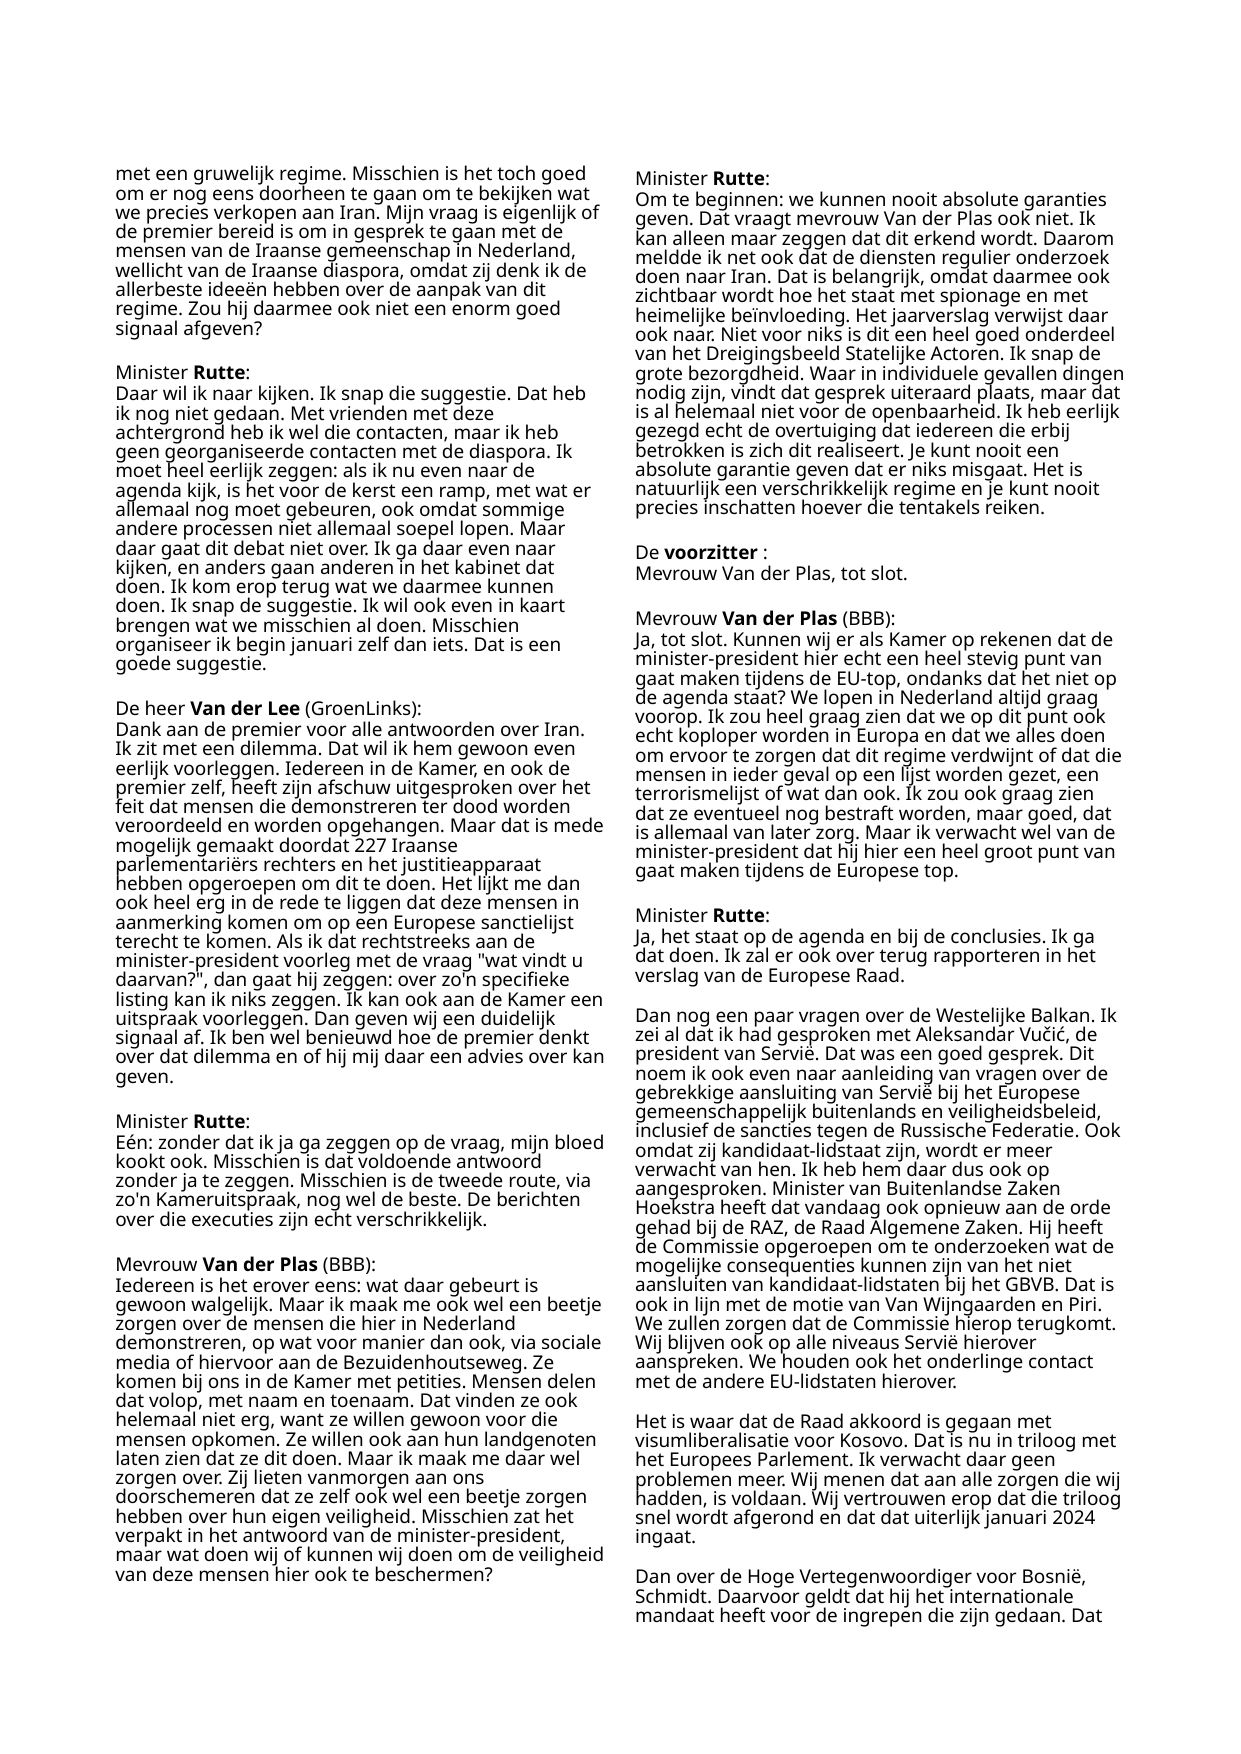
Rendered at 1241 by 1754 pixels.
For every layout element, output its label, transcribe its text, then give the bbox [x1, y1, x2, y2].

text Mevrouw Van der Plas, tot slot. [635, 565, 1125, 584]
text Minister Rutte: [115, 1108, 605, 1134]
text Daar wil ik naar kijken. Ik snap die suggestie. Dat heb ik nog niet gedaan. Met vrienden met deze achtergrond heb ik wel die contacten, maar ik heb geen georganiseerde contacten met de diaspora. Ik moet heel eerlijk zeggen: als ik nu even naar de agenda kijk, is het voor de kerst een ramp, met wat er allemaal nog moet gebeuren, ook omdat sommige andere processen niet allemaal soepel lopen. Maar daar gaat dit debat niet over. Ik ga daar even naar kijken, en anders gaan anderen in het kabinet dat doen. Ik kom erop terug wat we daarmee kunnen doen. Ik snap de suggestie. Ik wil ook even in kaart brengen wat we misschien al doen. Misschien organiseer ik begin januari zelf dan iets. Dat is een goede suggestie. [115, 385, 605, 674]
text Minister Rutte: [635, 165, 1125, 191]
text Dank aan de premier voor alle antwoorden over Iran. Ik zit met een dilemma. Dat wil ik hem gewoon even eerlijk voorleggen. Iedereen in de Kamer, en ook de premier zelf, heeft zijn afschuw uitgesproken over het feit dat mensen die demonstreren ter dood worden veroordeeld en worden opgehangen. Maar dat is mede mogelijk gemaakt doordat 227 Iraanse parlementariërs rechters en het justitieapparaat hebben opgeroepen om dit te doen. Het lijkt me dan ook heel erg in de rede te liggen dat deze mensen in aanmerking komen om op een Europese sanctielijst terecht te komen. Als ik dat rechtstreeks aan de minister-president voorleg met de vraag "wat vindt u daarvan?", dan gaat hij zeggen: over zo'n specifieke listing kan ik niks zeggen. Ik kan ook aan de Kamer een uitspraak voorleggen. Dan geven wij een duidelijk signaal af. Ik ben wel benieuwd hoe de premier denkt over dat dilemma en of hij mij daar een advies over kan geven. [115, 721, 605, 1087]
text Minister Rutte: [115, 359, 605, 385]
text Iedereen is het erover eens: wat daar gebeurt is gewoon walgelijk. Maar ik maak me ook wel een beetje zorgen over de mensen die hier in Nederland demonstreren, op wat voor manier dan ook, via sociale media of hiervoor aan de Bezuidenhoutseweg. Ze komen bij ons in de Kamer met petities. Mensen delen dat volop, met naam en toenaam. Dat vinden ze ook helemaal niet erg, want ze willen gewoon voor die mensen opkomen. Ze willen ook aan hun landgenoten laten zien dat ze dit doen. Maar ik maak me daar wel zorgen over. Zij lieten vanmorgen aan ons doorschemeren dat ze zelf ook wel een beetje zorgen hebben over hun eigen veiligheid. Misschien zat het verpakt in het antwoord van de minister-president, maar wat doen wij of kunnen wij doen om de veiligheid van deze mensen hier ook te beschermen? [115, 1277, 605, 1585]
text Eén: zonder dat ik ja ga zeggen op de vraag, mijn bloed kookt ook. Misschien is dat voldoende antwoord zonder ja te zeggen. Misschien is de tweede route, via zo'n Kameruitspraak, nog wel de beste. De berichten over die executies zijn echt verschrikkelijk. [115, 1134, 605, 1230]
text De voorzitter : [635, 539, 1125, 565]
text Minister Rutte: [635, 902, 1125, 928]
text De heer Van der Lee (GroenLinks): [115, 695, 605, 721]
text Mevrouw Van der Plas (BBB): [115, 1251, 605, 1277]
text Dan nog een paar vragen over de Westelijke Balkan. Ik zei al dat ik had gesproken met Aleksandar Vučić, de president van Servië. Dat was een goed gesprek. Dit noem ik ook even naar aanleiding van vragen over de gebrekkige aansluiting van Servië bij het Europese gemeenschappelijk buitenlands en veiligheidsbeleid, inclusief de sancties tegen de Russische Federatie. Ook omdat zij kandidaat-lidstaat zijn, wordt er meer verwacht van hen. Ik heb hem daar dus ook op aangesproken. Minister van Buitenlandse Zaken Hoekstra heeft dat vandaag ook opnieuw aan de orde gehad bij de RAZ, de Raad Algemene Zaken. Hij heeft de Commissie opgeroepen om te onderzoeken wat de mogelijke consequenties kunnen zijn van het niet aansluiten van kandidaat-lidstaten bij het GBVB. Dat is ook in lijn met de motie van Van Wijngaarden en Piri. We zullen zorgen dat de Commissie hierop terugkomt. Wij blijven ook op alle niveaus Servië hierover aanspreken. We houden ook het onderlinge contact met de andere EU-lidstaten hierover. [635, 1007, 1125, 1392]
text Ja, tot slot. Kunnen wij er als Kamer op rekenen dat de minister-president hier echt een heel stevig punt van gaat maken tijdens de EU-top, ondanks dat het niet op de agenda staat? We lopen in Nederland altijd graag voorop. Ik zou heel graag zien dat we op dit punt ook echt koploper worden in Europa en dat we alles doen om ervoor te zorgen dat dit regime verdwijnt of dat die mensen in ieder geval op een lijst worden gezet, een terrorismelijst of wat dan ook. Ik zou ook graag zien dat ze eventueel nog bestraft worden, maar goed, dat is allemaal van later zorg. Maar ik verwacht wel van de minister-president dat hij hier een heel groot punt van gaat maken tijdens de Europese top. [635, 631, 1125, 882]
text Het is waar dat de Raad akkoord is gegaan met visumliberalisatie voor Kosovo. Dat is nu in triloog met het Europees Parlement. Ik verwacht daar geen problemen meer. Wij menen dat aan alle zorgen die wij hadden, is voldaan. Wij vertrouwen erop dat die triloog snel wordt afgerond en dat dat uiterlijk januari 2024 ingaat. [635, 1413, 1125, 1548]
text Om te beginnen: we kunnen nooit absolute garanties geven. Dat vraagt mevrouw Van der Plas ook niet. Ik kan alleen maar zeggen dat dit erkend wordt. Daarom meldde ik net ook dat de diensten regulier onderzoek doen naar Iran. Dat is belangrijk, omdat daarmee ook zichtbaar wordt hoe het staat met spionage en met heimelijke beïnvloeding. Het jaarverslag verwijst daar ook naar. Niet voor niks is dit een heel goed onderdeel van het Dreigingsbeeld Statelijke Actoren. Ik snap de grote bezorgdheid. Waar in individuele gevallen dingen nodig zijn, vindt dat gesprek uiteraard plaats, maar dat is al helemaal niet voor de openbaarheid. Ik heb eerlijk gezegd echt de overtuiging dat iedereen die erbij betrokken is zich dit realiseert. Je kunt nooit een absolute garantie geven dat er niks misgaat. Het is natuurlijk een verschrikkelijk regime en je kunt nooit precies inschatten hoever die tentakels reiken. [635, 191, 1125, 519]
text Mevrouw Van der Plas (BBB): [635, 605, 1125, 631]
text met een gruwelijk regime. Misschien is het toch goed om er nog eens doorheen te gaan om te bekijken wat we precies verkopen aan Iran. Mijn vraag is eigenlijk of de premier bereid is om in gesprek te gaan met de mensen van de Iraanse gemeenschap in Nederland, wellicht van de Iraanse diaspora, omdat zij denk ik de allerbeste ideeën hebben over de aanpak van dit regime. Zou hij daarmee ook niet een enorm goed signaal afgeven? [115, 165, 605, 339]
text Dan over de Hoge Vertegenwoordiger voor Bosnië, Schmidt. Daarvoor geldt dat hij het internationale mandaat heeft voor de ingrepen die zijn gedaan. Dat [635, 1568, 1125, 1626]
text Ja, het staat op de agenda en bij de conclusies. Ik ga dat doen. Ik zal er ook over terug rapporteren in het verslag van de Europese Raad. [635, 928, 1125, 986]
